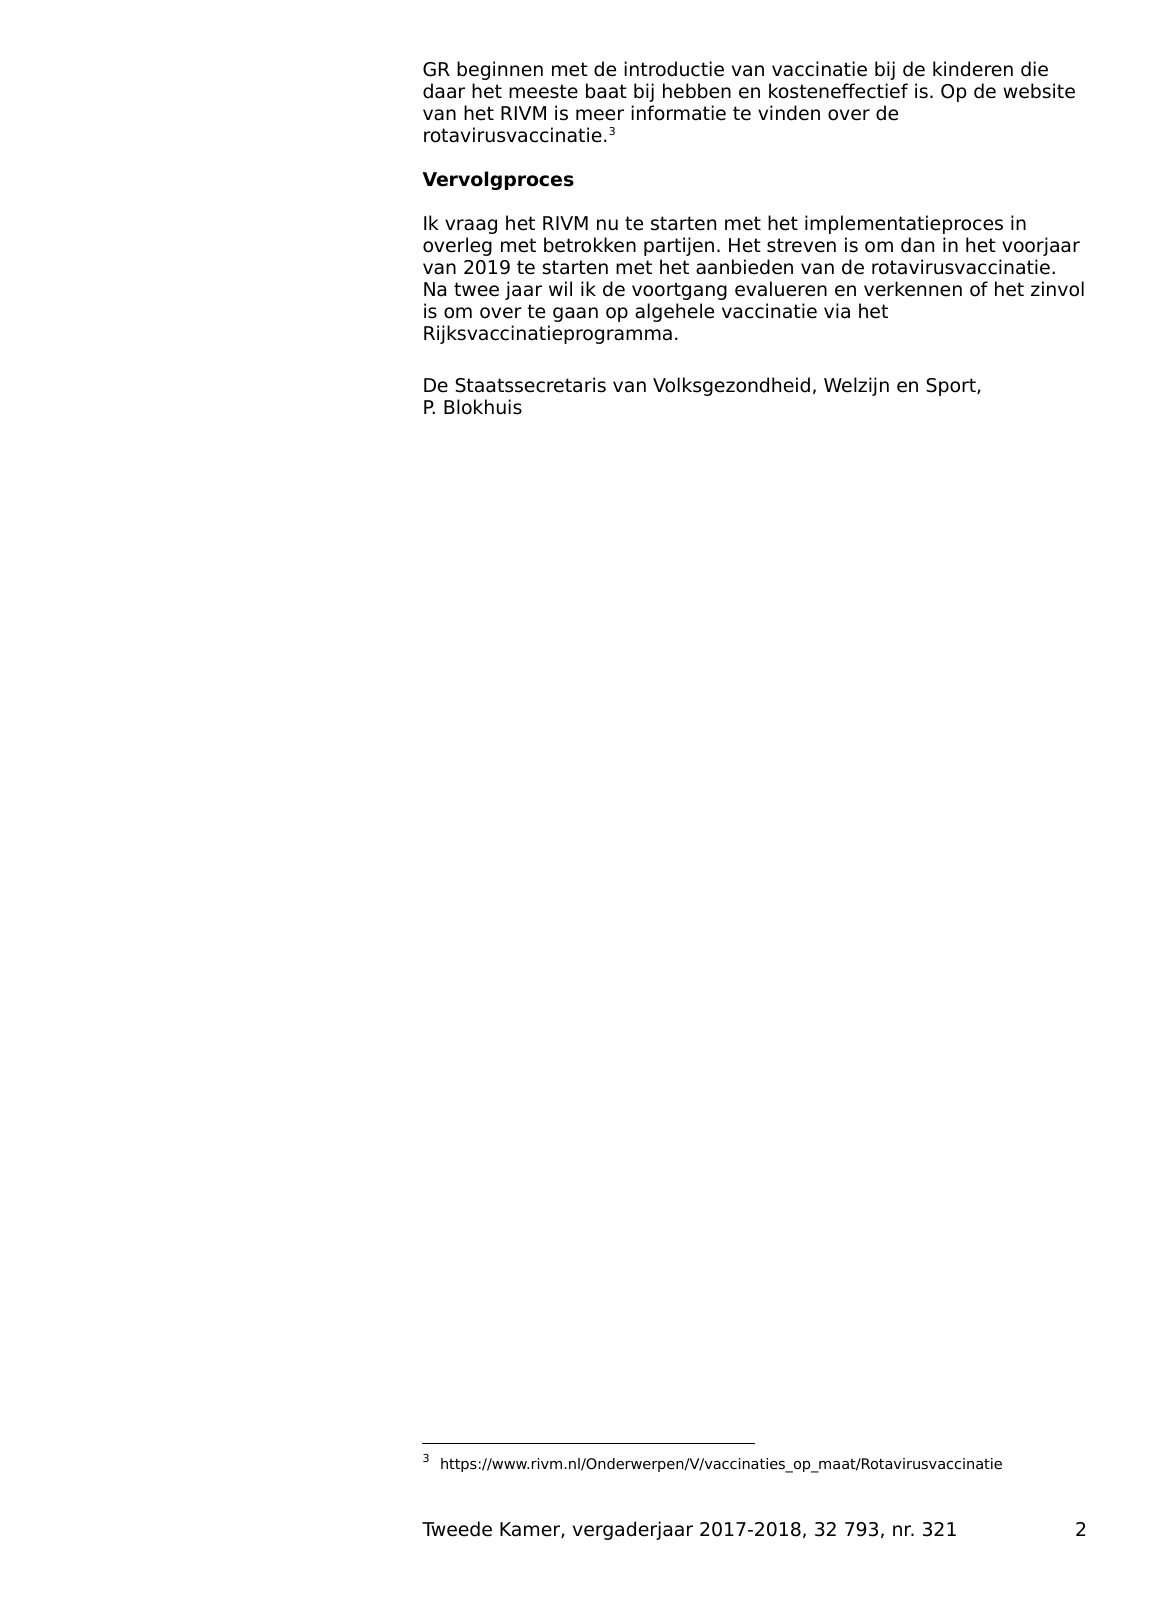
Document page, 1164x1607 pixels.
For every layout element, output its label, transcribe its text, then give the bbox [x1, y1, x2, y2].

subtitle Vervolgproces [422, 169, 1087, 191]
text De Staatssecretaris van Volksgezondheid, Welzijn en Sport, P. Blokhuis [422, 375, 1087, 419]
text GR beginnen met de introductie van vaccinatie bij de kinderen die daar het meeste baat bij hebben en kosteneffectief is. Op de website van het RIVM is meer informatie te vinden over de rotavirusvaccinatie. [422, 59, 1087, 147]
text Ik vraag het RIVM nu te starten met het implementatieproces in overleg met betrokken partijen. Het streven is om dan in het voorjaar van 2019 te starten met het aanbieden van de rotavirusvaccinatie. Na twee jaar wil ik de voortgang evalueren en verkennen of het zinvol is om over te gaan op algehele vaccinatie via het Rijksvaccinatieprogramma. [422, 213, 1087, 345]
text https://www.rivm.nl/Onderwerpen/V/vaccinaties_op_maat/Rotavirusvaccinatie [422, 1452, 1087, 1474]
